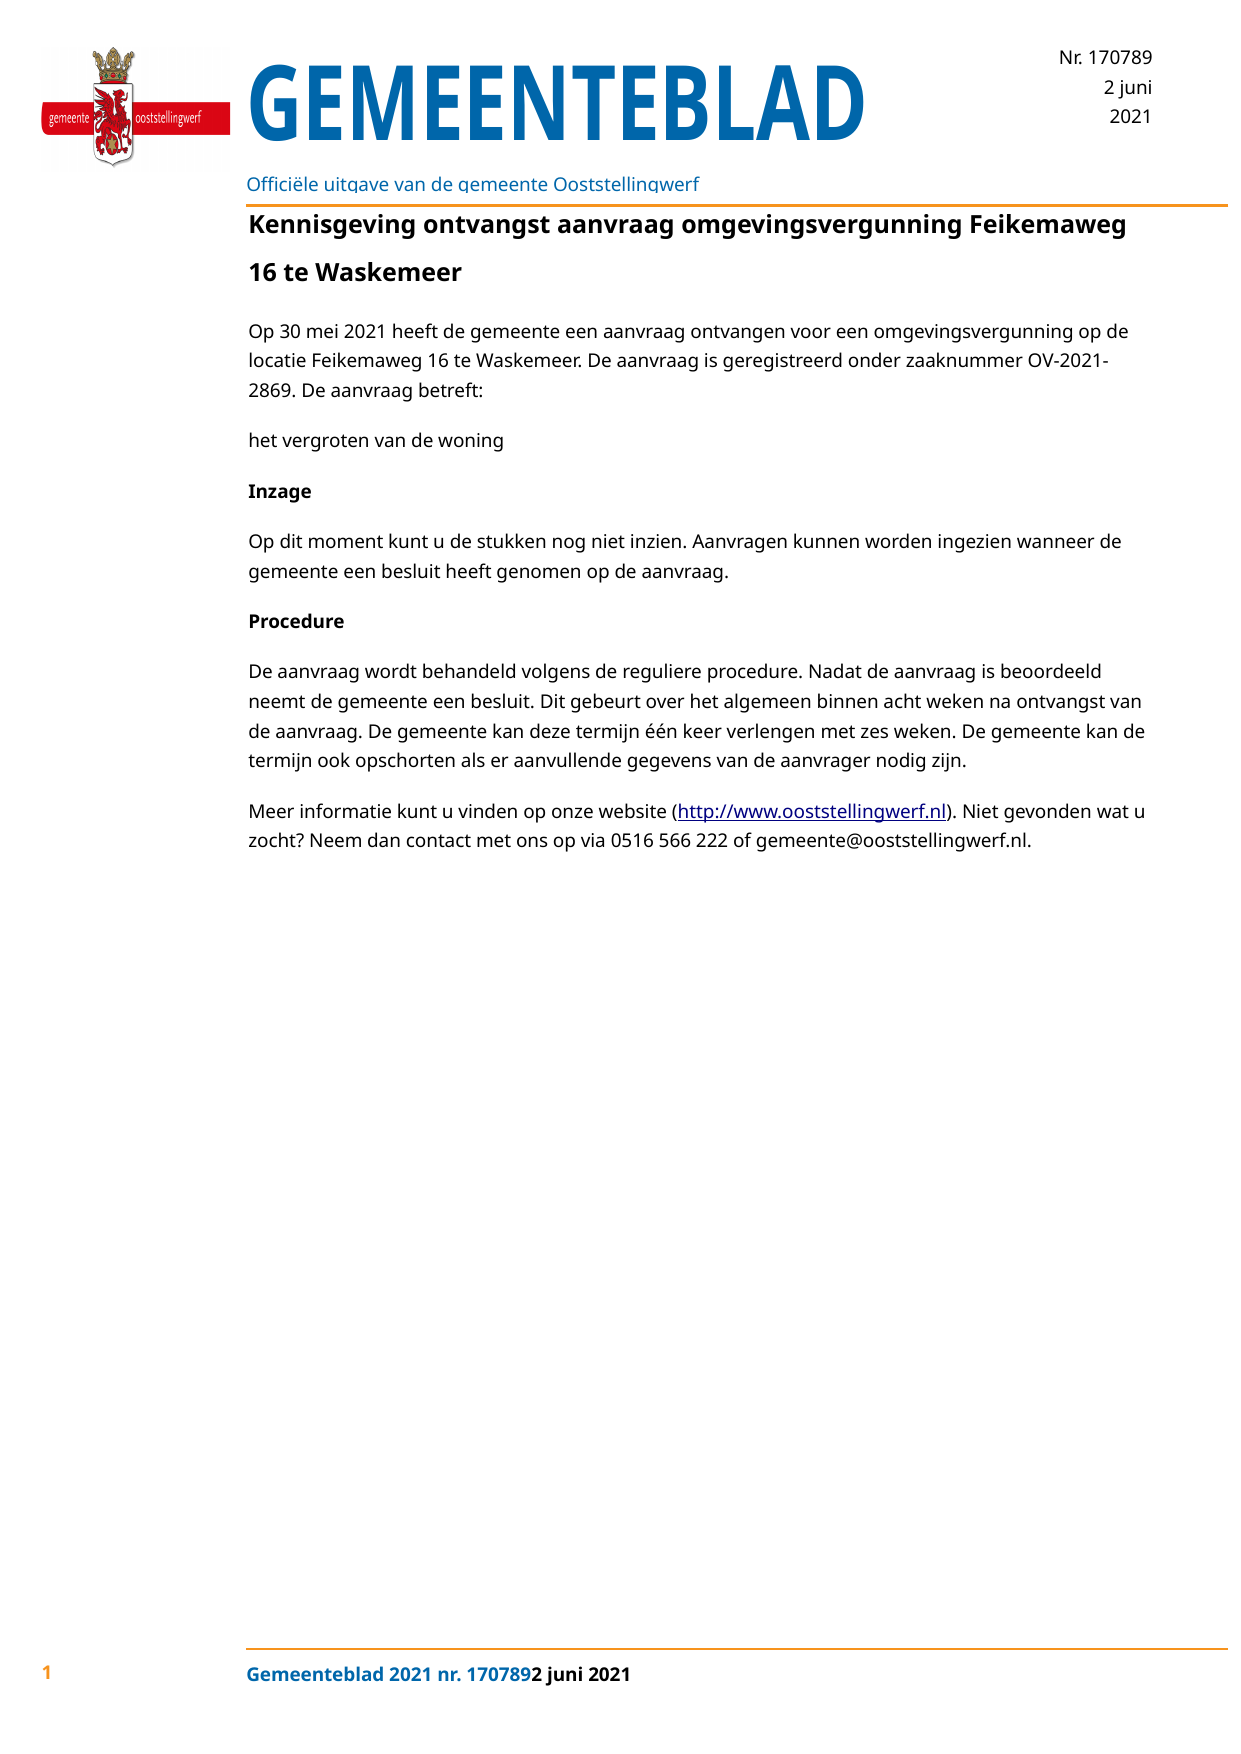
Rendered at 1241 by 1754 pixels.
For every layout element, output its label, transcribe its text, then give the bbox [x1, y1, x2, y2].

text Procedure [248, 608, 1152, 634]
text Op dit moment kunt u de stukken nog niet inzien. Aanvragen kunnen worden ingezien wanneer de gemeente een besluit heeft genomen op de aanvraag. [248, 528, 1152, 584]
text Inzage [248, 478, 1152, 504]
text Kennisgeving ontvangst aanvraag omgevingsvergunning Feikemaweg 16 te Waskemeer [248, 207, 1152, 288]
text het vergroten van de woning [248, 427, 1152, 453]
text De aanvraag wordt behandeld volgens de reguliere procedure. Nadat de aanvraag is beoordeeld neemt de gemeente een besluit. Dit gebeurt over het algemeen binnen acht weken na ontvangst van de aanvraag. De gemeente kan deze termijn één keer verlengen met zes weken. De gemeente kan de termijn ook opschorten als er aanvullende gegevens van de aanvrager nodig zijn. [248, 659, 1152, 773]
text Meer informatie kunt u vinden op onze website (http://www.ooststellingwerf.nl). Niet gevonden wat u zocht? Neem dan contact met ons op via 0516 566 222 of gemeente@ooststellingwerf.nl. [248, 798, 1152, 853]
picture [41, 47, 231, 172]
text Op 30 mei 2021 heeft de gemeente een aanvraag ontvangen voor een omgevingsvergunning op de locatie Feikemaweg 16 te Waskemeer. De aanvraag is geregistreerd onder zaaknummer OV-2021-2869. De aanvraag betreft: [248, 318, 1152, 403]
